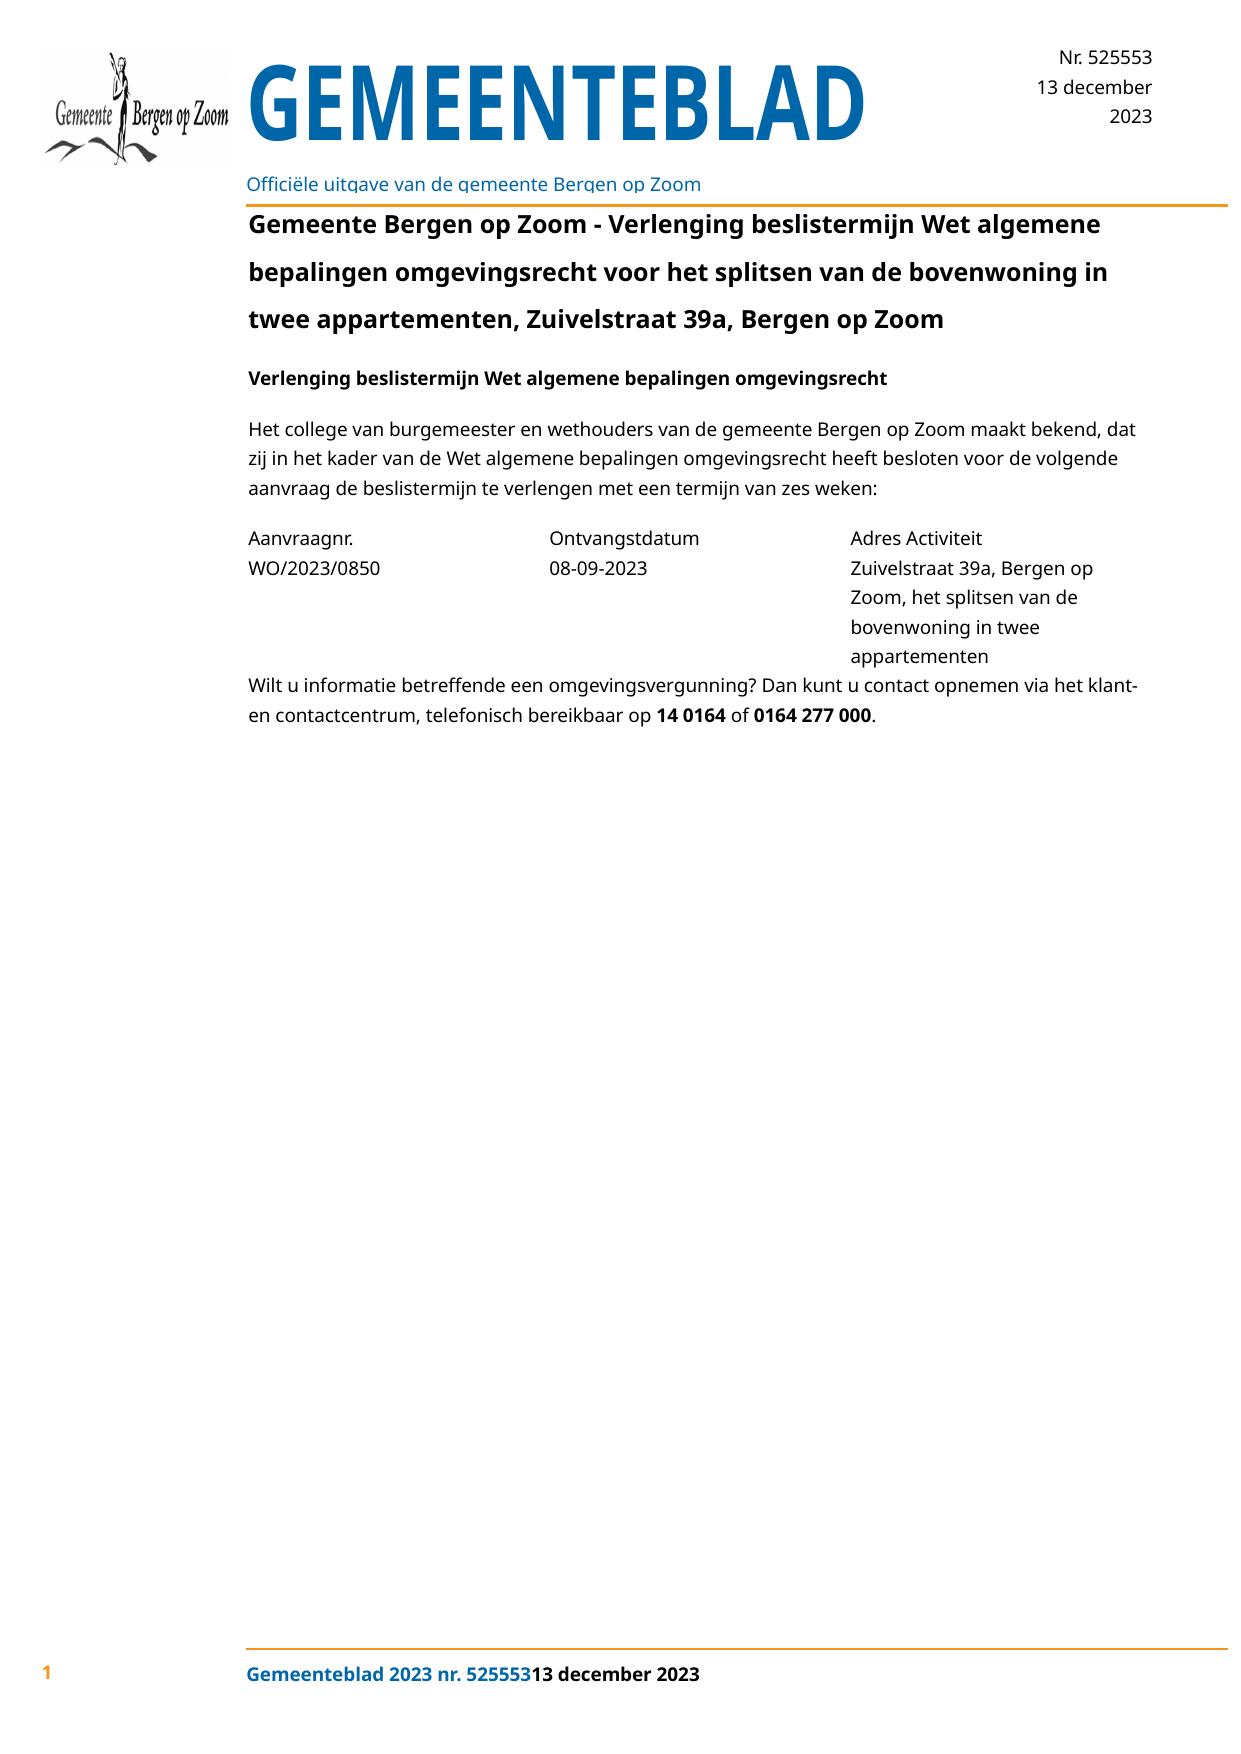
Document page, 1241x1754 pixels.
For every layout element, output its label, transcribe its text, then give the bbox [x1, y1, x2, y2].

text Verlenging beslistermijn Wet algemene bepalingen omgevingsrecht [248, 366, 1152, 391]
table_header Aanvraagnr. [248, 526, 549, 551]
table_header WO/2023/0850 [248, 555, 549, 669]
table_header Adres Activiteit [850, 526, 1152, 551]
table_header Zuivelstraat 39a, Bergen op Zoom, het splitsen van de bovenwoning in twee appartementen [850, 555, 1152, 669]
table_header 08-09-2023 [549, 555, 850, 669]
text Gemeente Bergen op Zoom - Verlenging beslistermijn Wet algemene bepalingen omgevingsrecht voor het splitsen van de bovenwoning in twee appartementen, Zuivelstraat 39a, Bergen op Zoom [248, 207, 1152, 336]
table_header Ontvangstdatum [549, 526, 850, 551]
text Wilt u informatie betreffende een omgevingsvergunning? Dan kunt u contact opnemen via het klant- en contactcentrum, telefonisch bereikbaar op 14 0164 of 0164 277 000. [248, 672, 1152, 728]
text Het college van burgemeester en wethouders van de gemeente Bergen op Zoom maakt bekend, dat zij in het kader van de Wet algemene bepalingen omgevingsrecht heeft besloten voor de volgende aanvraag de beslistermijn te verlengen met een termijn van zes weken: [248, 416, 1152, 501]
picture [41, 47, 231, 172]
